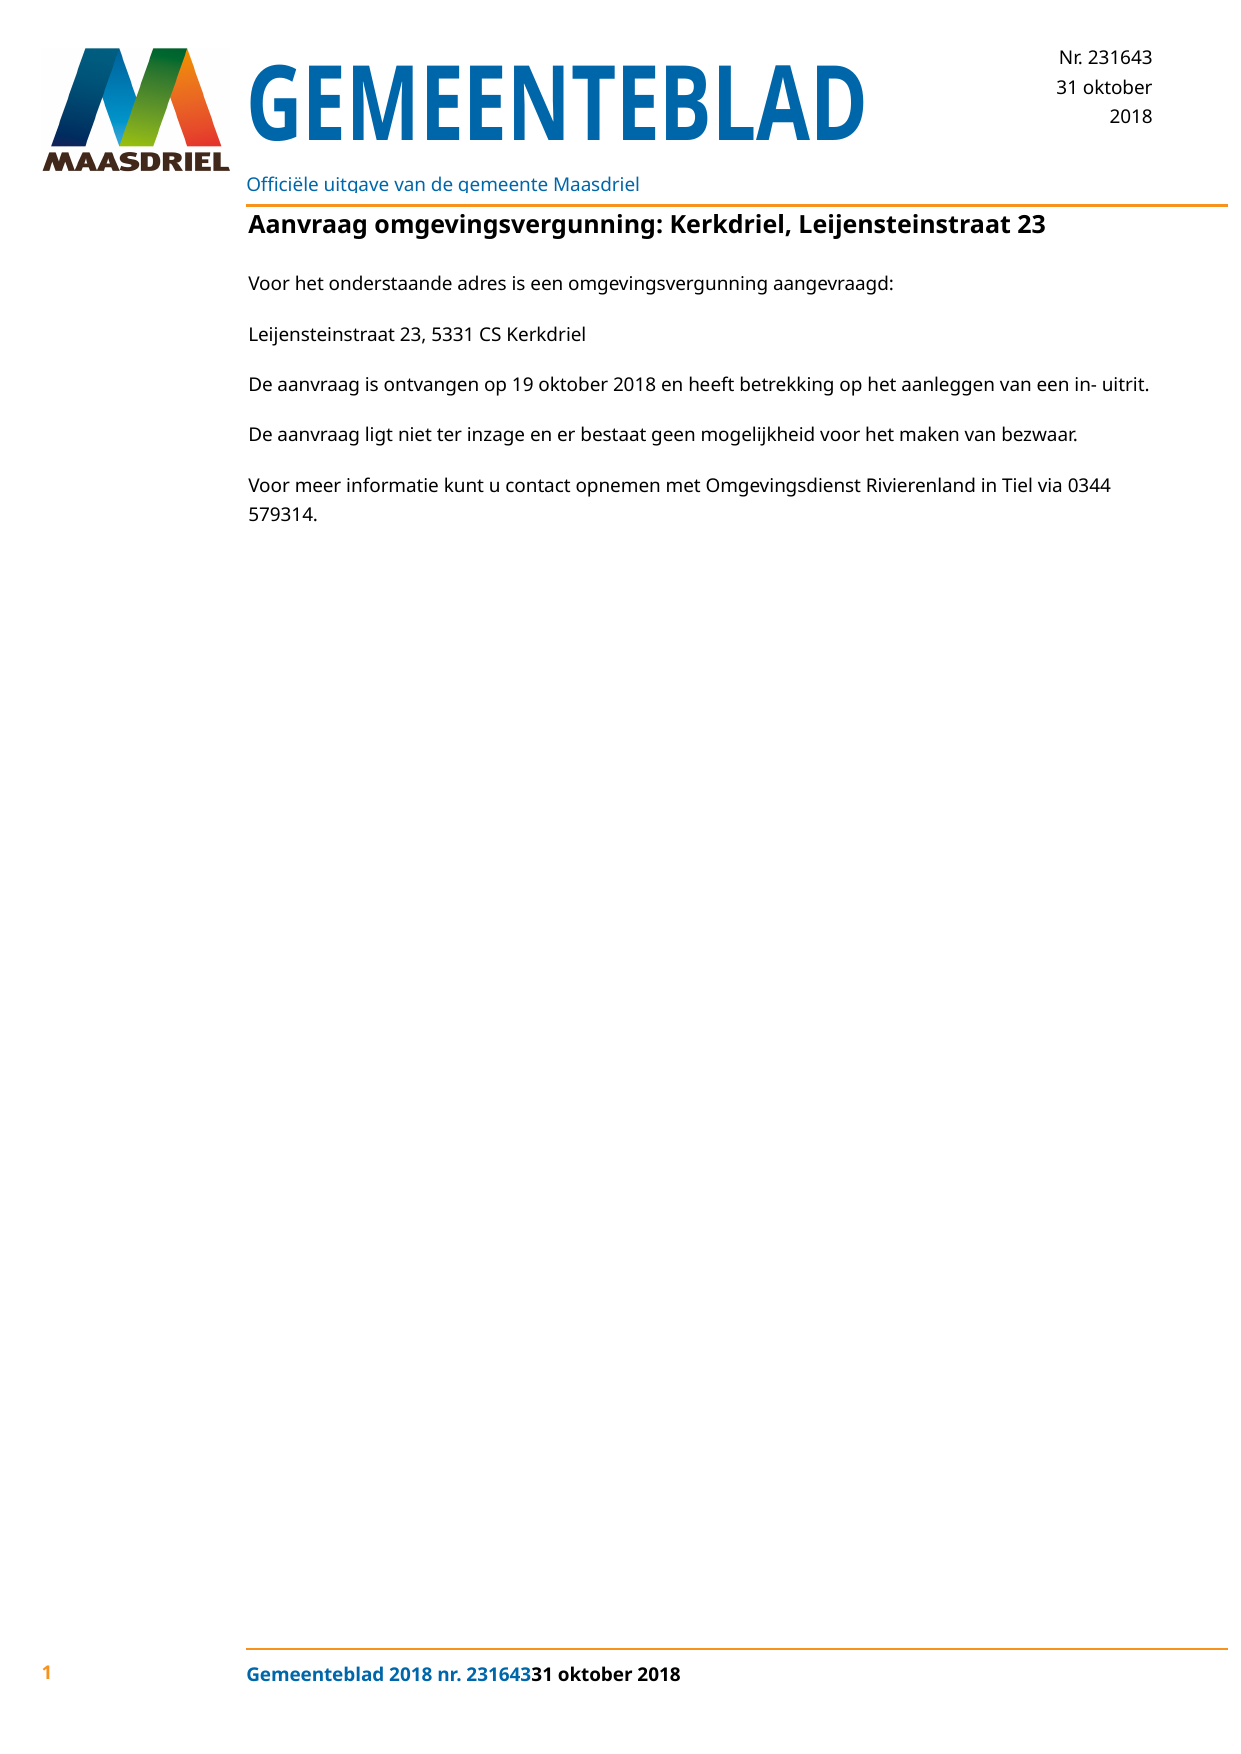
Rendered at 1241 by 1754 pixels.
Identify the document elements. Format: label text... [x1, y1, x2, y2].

text De aanvraag is ontvangen op 19 oktober 2018 en heeft betrekking op het aanleggen van een in- uitrit. [248, 371, 1152, 397]
text Voor meer informatie kunt u contact opnemen met Omgevingsdienst Rivierenland in Tiel via 0344 579314. [248, 472, 1152, 527]
text De aanvraag ligt niet ter inzage en er bestaat geen mogelijkheid voor het maken van bezwaar. [248, 422, 1152, 447]
picture [41, 47, 231, 172]
text Voor het onderstaande adres is een omgevingsvergunning aangevraagd: [248, 270, 1152, 296]
text Aanvraag omgevingsvergunning: Kerkdriel, Leijensteinstraat 23 [248, 207, 1152, 241]
text Leijensteinstraat 23, 5331 CS Kerkdriel [248, 321, 1152, 346]
